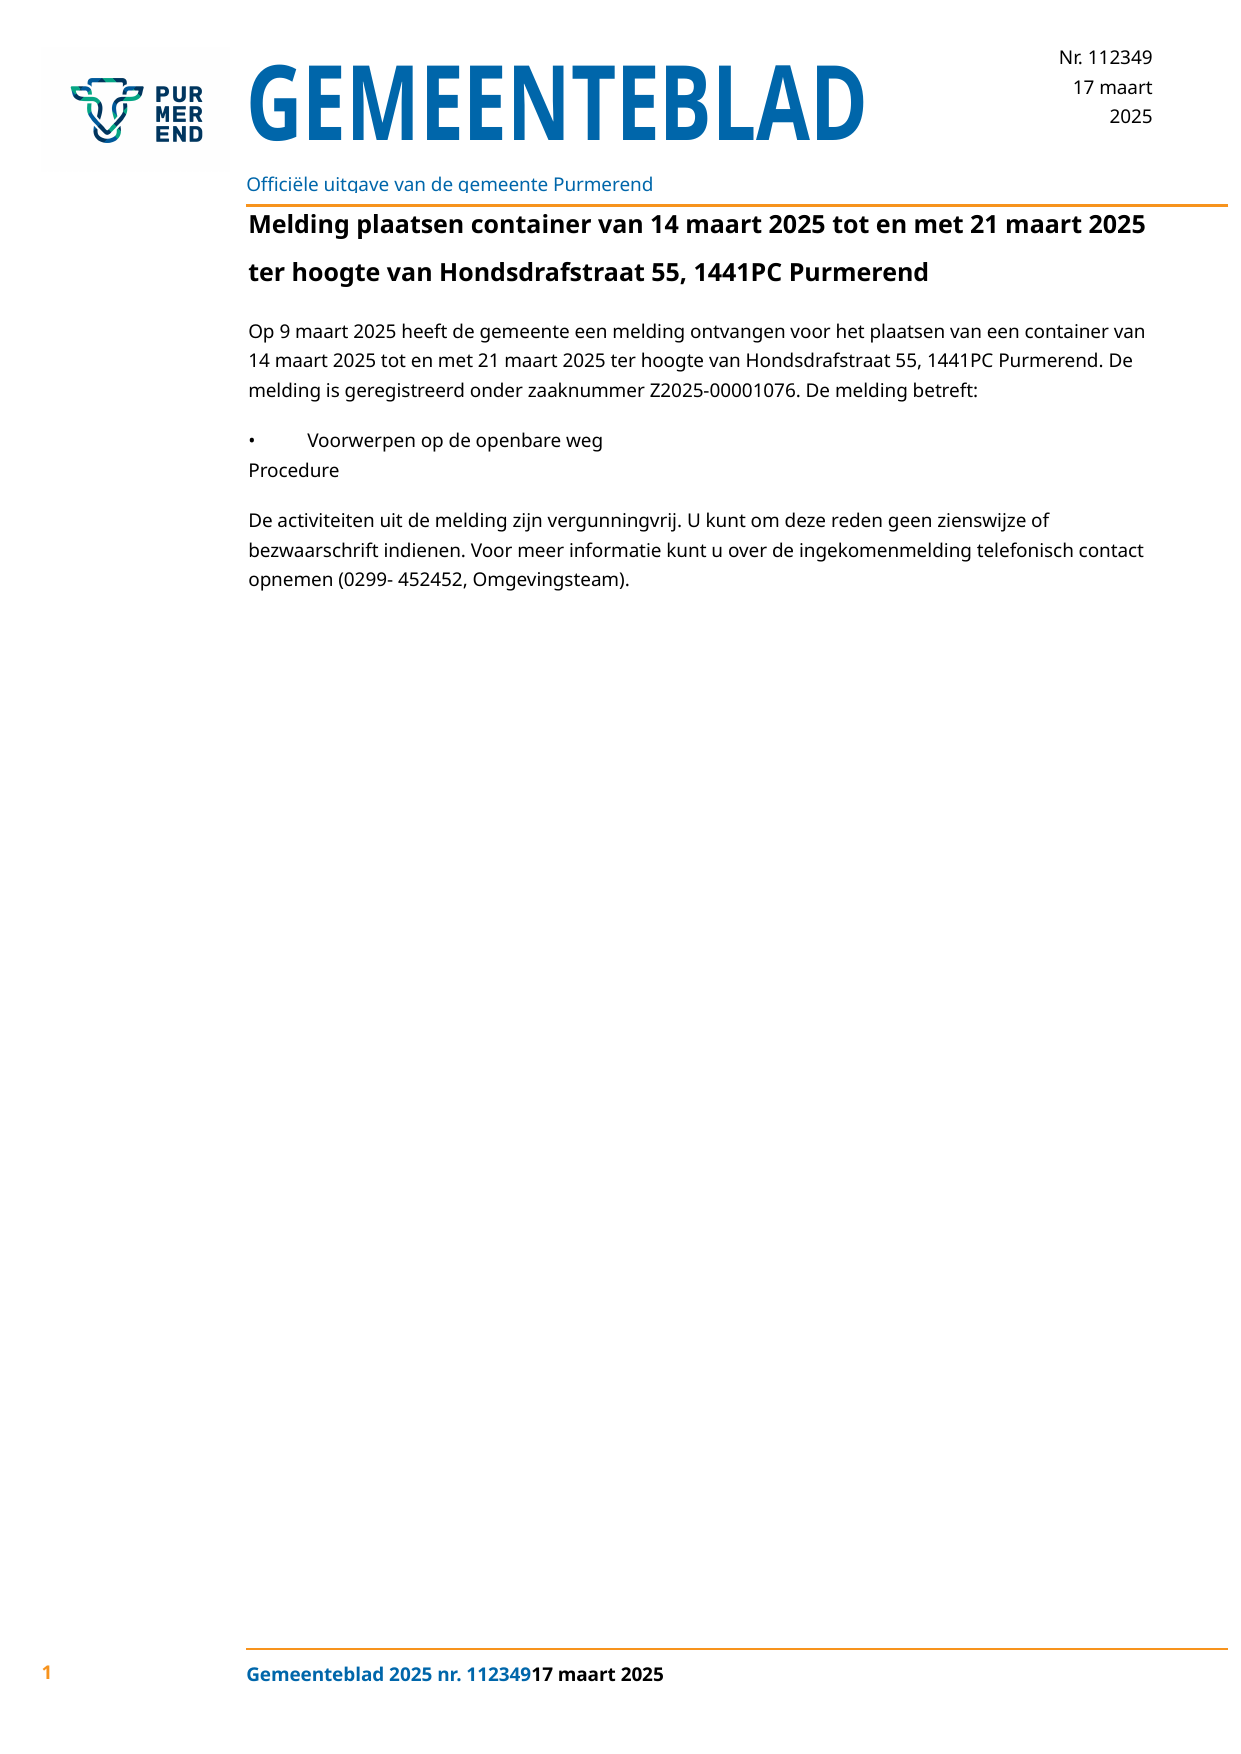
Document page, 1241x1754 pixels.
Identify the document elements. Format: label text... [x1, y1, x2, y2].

picture [41, 47, 231, 172]
list Voorwerpen op de openbare weg [248, 427, 1152, 453]
text Op 9 maart 2025 heeft de gemeente een melding ontvangen voor het plaatsen van een container van 14 maart 2025 tot en met 21 maart 2025 ter hoogte van Hondsdrafstraat 55, 1441PC Purmerend. De melding is geregistreerd onder zaaknummer Z2025-00001076. De melding betreft: [248, 318, 1152, 403]
text Melding plaatsen container van 14 maart 2025 tot en met 21 maart 2025 ter hoogte van Hondsdrafstraat 55, 1441PC Purmerend [248, 207, 1152, 288]
text De activiteiten uit de melding zijn vergunningvrij. U kunt om deze reden geen zienswijze of bezwaarschrift indienen. Voor meer informatie kunt u over de ingekomenmelding telefonisch contact opnemen (0299- 452452, Omgevingsteam). [248, 507, 1152, 592]
text Procedure [248, 457, 1152, 483]
